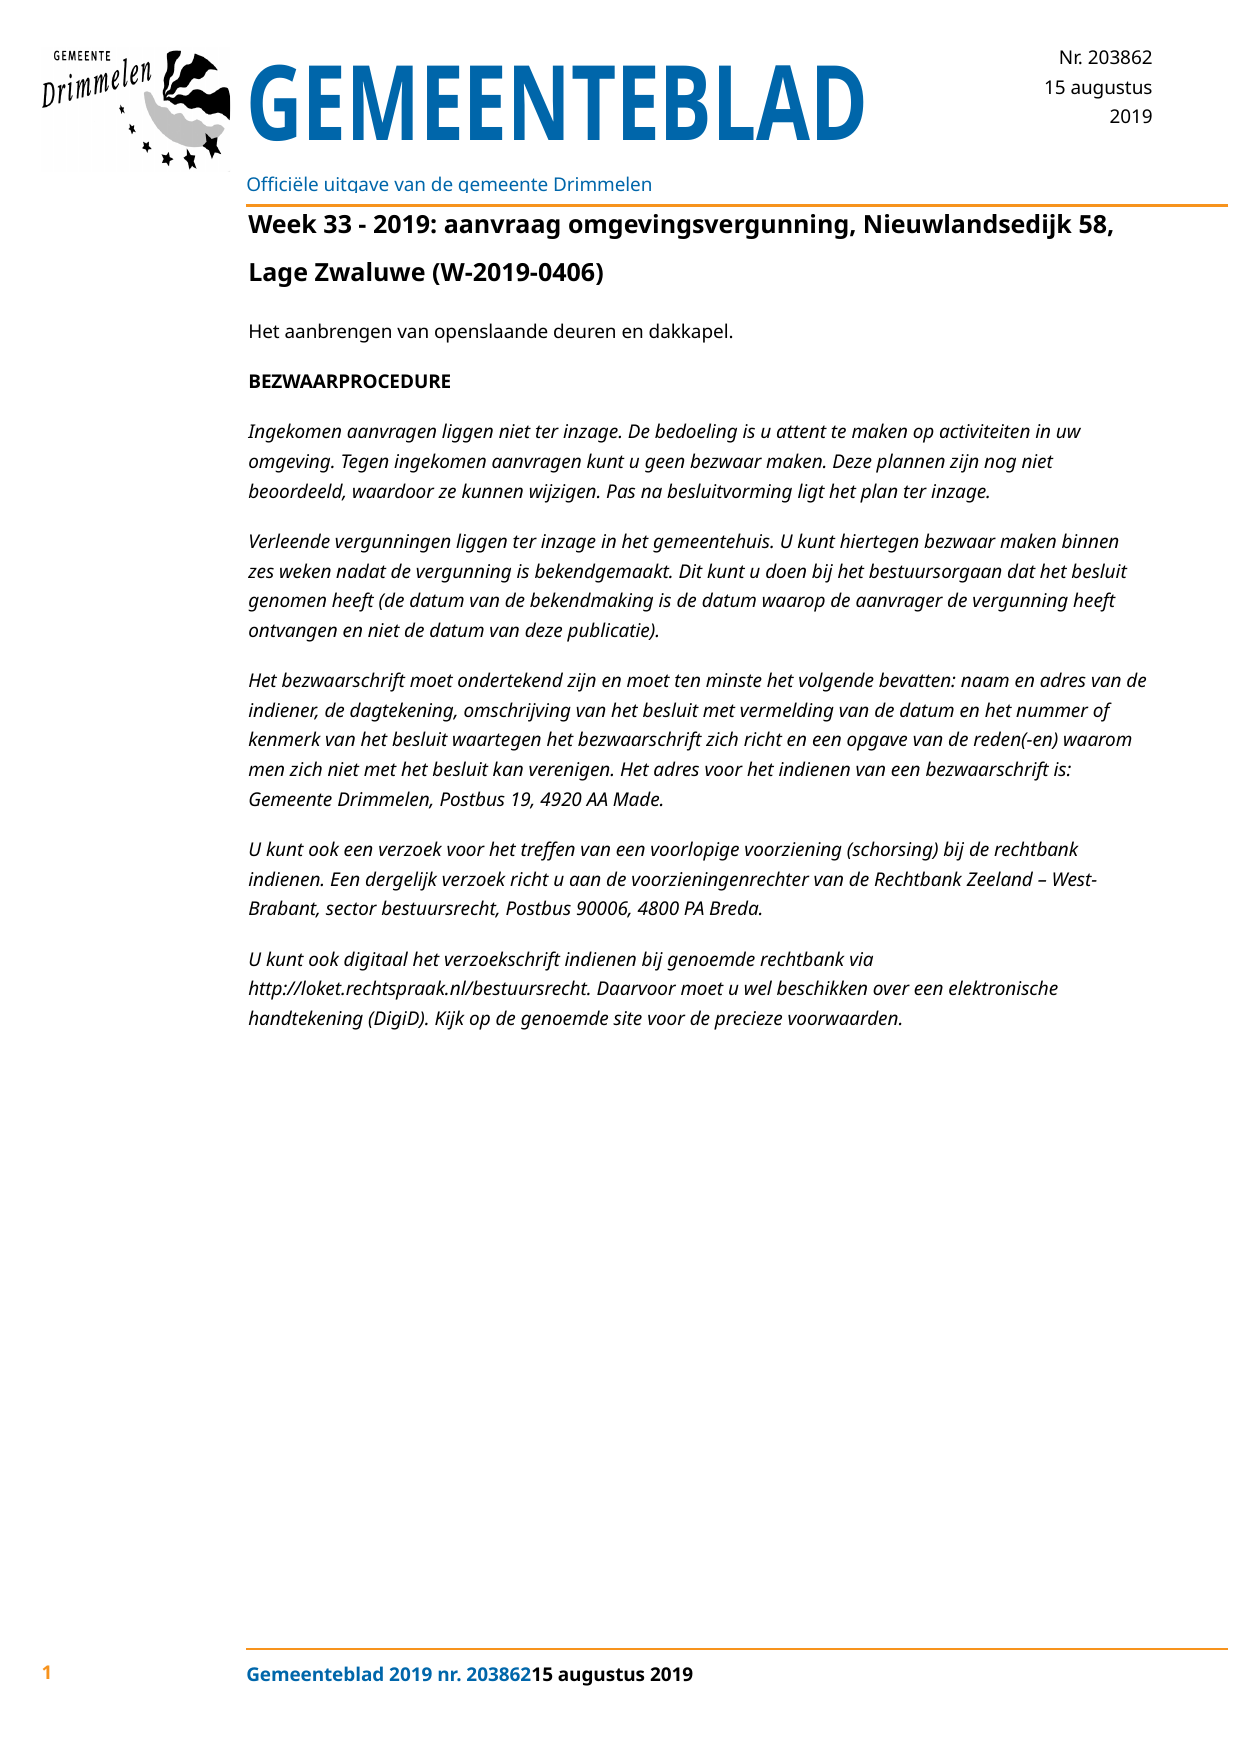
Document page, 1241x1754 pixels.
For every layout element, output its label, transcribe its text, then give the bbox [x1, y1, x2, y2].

text Verleende vergunningen liggen ter inzage in het gemeentehuis. U kunt hiertegen bezwaar maken binnen zes weken nadat de vergunning is bekendgemaakt. Dit kunt u doen bij het bestuursorgaan dat het besluit genomen heeft (de datum van de bekendmaking is de datum waarop de aanvrager de vergunning heeft ontvangen en niet de datum van deze publicatie). [248, 528, 1152, 643]
text U kunt ook digitaal het verzoekschrift indienen bij genoemde rechtbank via http://loket.rechtspraak.nl/bestuursrecht. Daarvoor moet u wel beschikken over een elektronische handtekening (DigiD). Kijk op de genoemde site voor de precieze voorwaarden. [248, 946, 1152, 1031]
text U kunt ook een verzoek voor het treffen van een voorlopige voorziening (schorsing) bij de rechtbank indienen. Een dergelijk verzoek richt u aan de voorzieningenrechter van de Rechtbank Zeeland – West-Brabant, sector bestuursrecht, Postbus 90006, 4800 PA Breda. [248, 836, 1152, 921]
text Het aanbrengen van openslaande deuren en dakkapel. [248, 318, 1152, 344]
text BEZWAARPROCEDURE [248, 368, 1152, 394]
picture [41, 47, 231, 172]
text Ingekomen aanvragen liggen niet ter inzage. De bedoeling is u attent te maken op activiteiten in uw omgeving. Tegen ingekomen aanvragen kunt u geen bezwaar maken. Deze plannen zijn nog niet beoordeeld, waardoor ze kunnen wijzigen. Pas na besluitvorming ligt het plan ter inzage. [248, 419, 1152, 504]
text Week 33 - 2019: aanvraag omgevingsvergunning, Nieuwlandsedijk 58, Lage Zwaluwe (W-2019-0406) [248, 207, 1152, 288]
text Het bezwaarschrift moet ondertekend zijn en moet ten minste het volgende bevatten: naam en adres van de indiener, de dagtekening, omschrijving van het besluit met vermelding van de datum en het nummer of kenmerk van het besluit waartegen het bezwaarschrift zich richt en een opgave van de reden(-en) waarom men zich niet met het besluit kan verenigen. Het adres voor het indienen van een bezwaarschrift is: Gemeente Drimmelen, Postbus 19, 4920 AA Made. [248, 667, 1152, 812]
